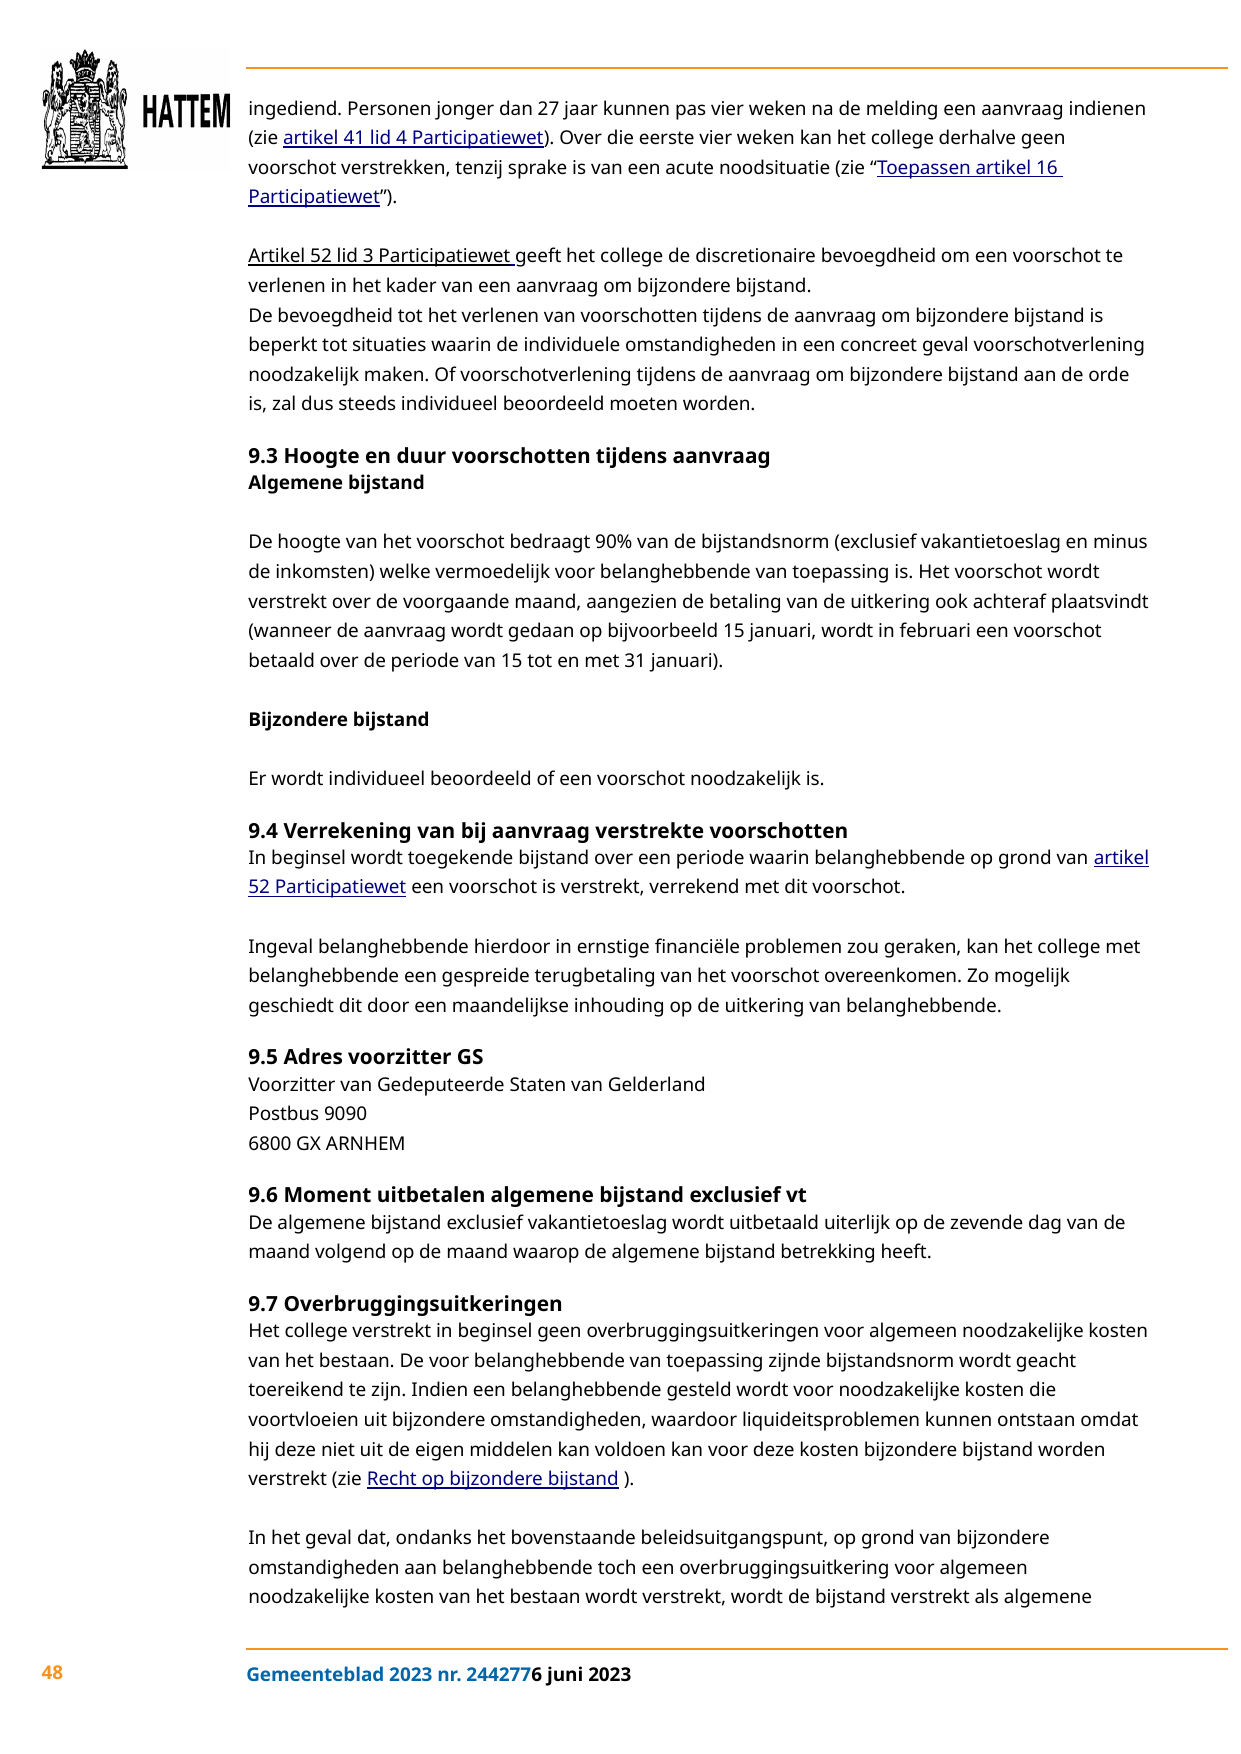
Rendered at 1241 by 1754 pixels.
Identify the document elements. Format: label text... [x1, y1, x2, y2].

text 9.3 Hoogte en duur voorschotten tijdens aanvraag [248, 441, 1152, 469]
text De algemene bijstand exclusief vakantietoeslag wordt uitbetaald uiterlijk op de zevende dag van de maand volgend op de maand waarop de algemene bijstand betrekking heeft. [248, 1209, 1152, 1264]
text In beginsel wordt toegekende bijstand over een periode waarin belanghebbende op grond van artikel 52 Participatiewet een voorschot is verstrekt, verrekend met dit voorschot. [248, 844, 1152, 899]
text Bijzondere bijstand [248, 706, 1152, 732]
text 6800 GX ARNHEM [248, 1130, 1152, 1156]
text Algemene bijstand [248, 469, 1152, 495]
text De bevoegdheid tot het verlenen van voorschotten tijdens de aanvraag om bijzondere bijstand is beperkt tot situaties waarin de individuele omstandigheden in een concreet geval voorschotverlening noodzakelijk maken. Of voorschotverlening tijdens de aanvraag om bijzondere bijstand aan de orde is, zal dus steeds individueel beoordeeld moeten worden. [248, 302, 1152, 416]
text Er wordt individueel beoordeeld of een voorschot noodzakelijk is. [248, 765, 1152, 791]
text ingediend. Personen jonger dan 27 jaar kunnen pas vier weken na de melding een aanvraag indienen (zie artikel 41 lid 4 Participatiewet). Over die eerste vier weken kan het college derhalve geen voorschot verstrekken, tenzij sprake is van een acute noodsituatie (zie “Toepassen artikel 16 Participatiewet”). [248, 95, 1152, 209]
text Artikel 52 lid 3 Participatiewet geeft het college de discretionaire bevoegdheid om een voorschot te verlenen in het kader van een aanvraag om bijzondere bijstand. [248, 243, 1152, 298]
picture [41, 47, 231, 172]
text 9.7 Overbruggingsuitkeringen [248, 1289, 1152, 1317]
text 9.6 Moment uitbetalen algemene bijstand exclusief vt [248, 1181, 1152, 1209]
text De hoogte van het voorschot bedraagt 90% van de bijstandsnorm (exclusief vakantietoeslag en minus de inkomsten) welke vermoedelijk voor belanghebbende van toepassing is. Het voorschot wordt verstrekt over de voorgaande maand, aangezien de betaling van de uitkering ook achteraf plaatsvindt (wanneer de aanvraag wordt gedaan op bijvoorbeeld 15 januari, wordt in februari een voorschot betaald over de periode van 15 tot en met 31 januari). [248, 529, 1152, 673]
text Voorzitter van Gedeputeerde Staten van Gelderland [248, 1071, 1152, 1097]
text 9.4 Verrekening van bij aanvraag verstrekte voorschotten [248, 816, 1152, 844]
text Ingeval belanghebbende hierdoor in ernstige financiële problemen zou geraken, kan het college met belanghebbende een gespreide terugbetaling van het voorschot overeenkomen. Zo mogelijk geschiedt dit door een maandelijkse inhouding op de uitkering van belanghebbende. [248, 933, 1152, 1018]
text Het college verstrekt in beginsel geen overbruggingsuitkeringen voor algemeen noodzakelijke kosten van het bestaan. De voor belanghebbende van toepassing zijnde bijstandsnorm wordt geacht toereikend te zijn. Indien een belanghebbende gesteld wordt voor noodzakelijke kosten die voortvloeien uit bijzondere omstandigheden, waardoor liquideitsproblemen kunnen ontstaan omdat hij deze niet uit de eigen middelen kan voldoen kan voor deze kosten bijzondere bijstand worden verstrekt (zie Recht op bijzondere bijstand ). [248, 1317, 1152, 1491]
text Postbus 9090 [248, 1101, 1152, 1126]
text In het geval dat, ondanks het bovenstaande beleidsuitgangspunt, op grond van bijzondere omstandigheden aan belanghebbende toch een overbruggingsuitkering voor algemeen noodzakelijke kosten van het bestaan wordt verstrekt, wordt de bijstand verstrekt als algemene [248, 1524, 1152, 1609]
text 9.5 Adres voorzitter GS [248, 1042, 1152, 1071]
